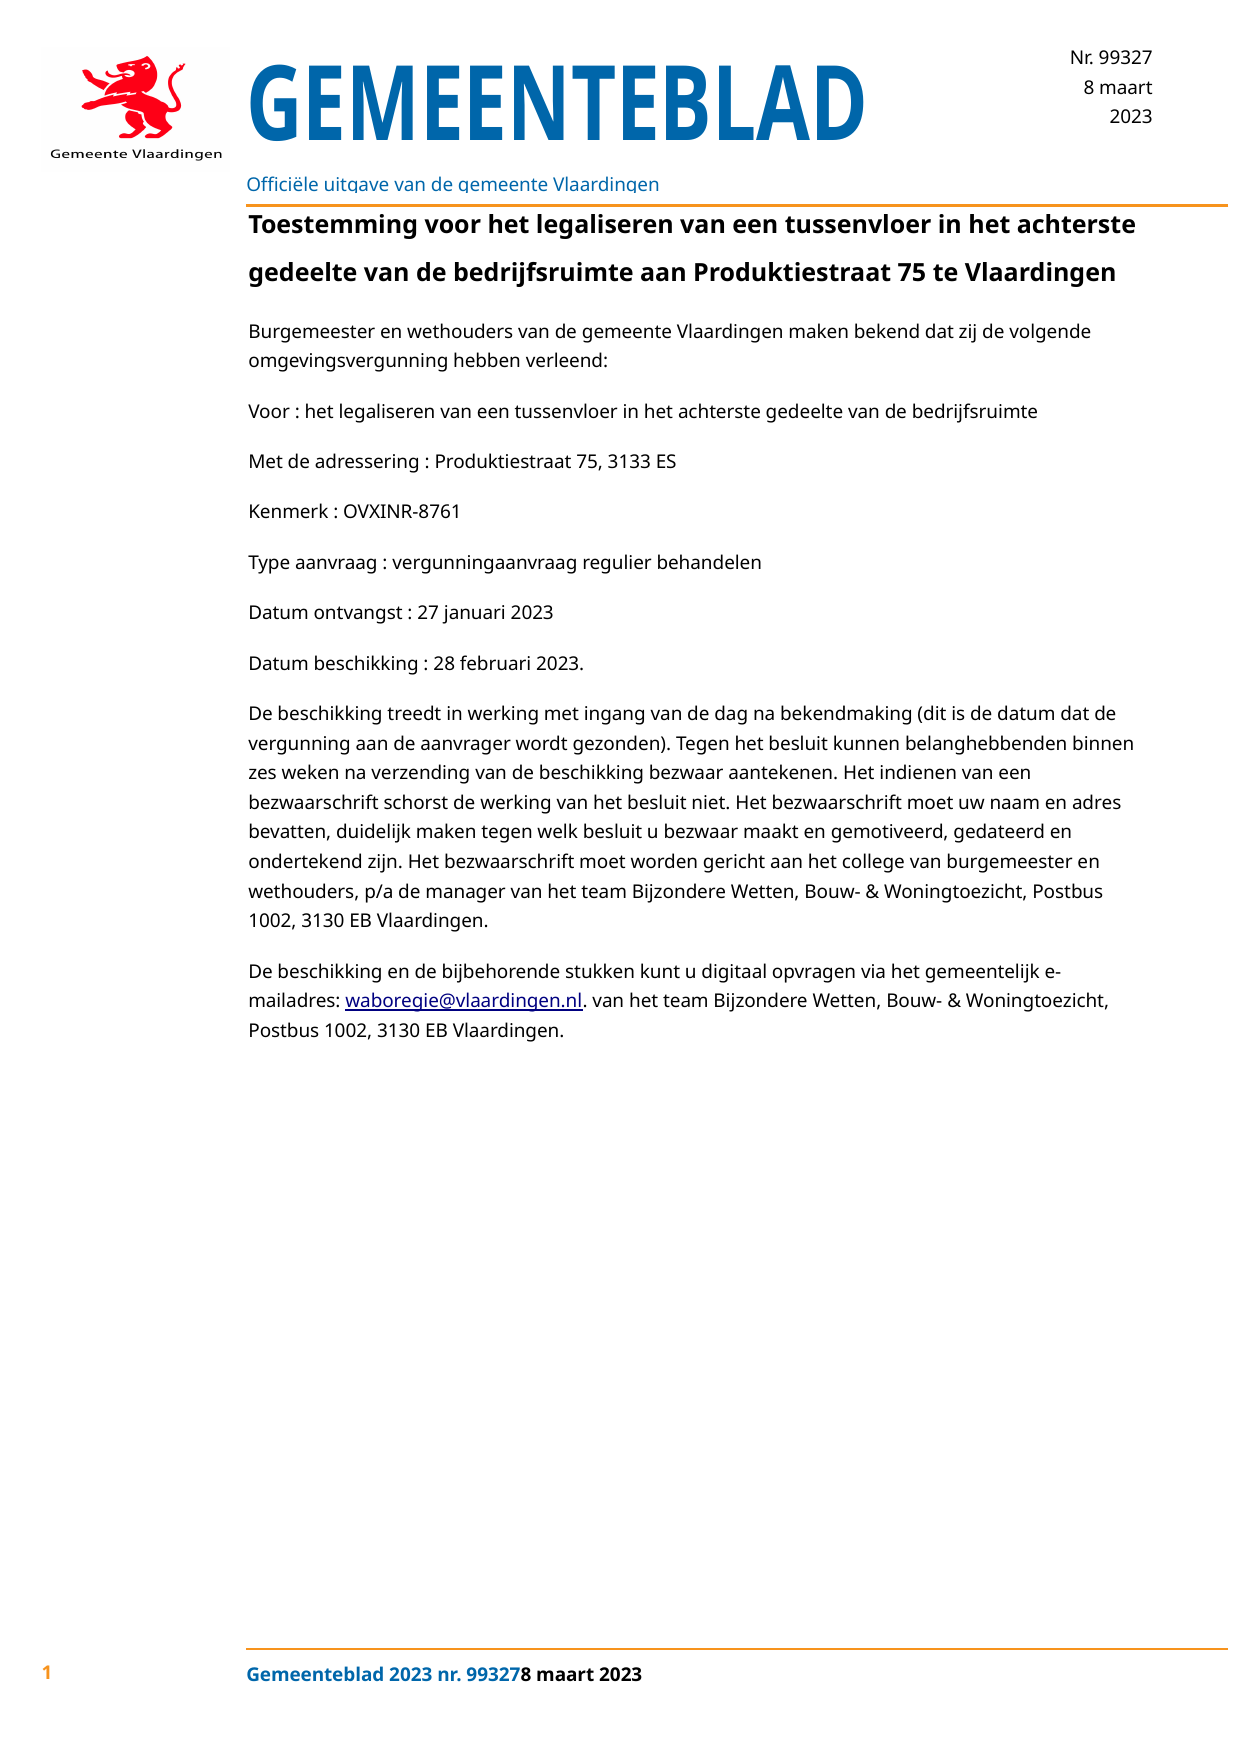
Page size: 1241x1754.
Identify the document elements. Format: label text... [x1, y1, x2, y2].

text Type aanvraag : vergunningaanvraag regulier behandelen [248, 549, 1152, 575]
text Kenmerk : OVXINR-8761 [248, 499, 1152, 524]
text Toestemming voor het legaliseren van een tussenvloer in het achterste gedeelte van de bedrijfsruimte aan Produktiestraat 75 te Vlaardingen [248, 207, 1152, 288]
text Datum beschikking : 28 februari 2023. [248, 650, 1152, 676]
text Voor : het legaliseren van een tussenvloer in het achterste gedeelte van de bedrijfsruimte [248, 398, 1152, 424]
text Datum ontvangst : 27 januari 2023 [248, 599, 1152, 625]
text Burgemeester en wethouders van de gemeente Vlaardingen maken bekend dat zij de volgende omgevingsvergunning hebben verleend: [248, 318, 1152, 373]
text De beschikking en de bijbehorende stukken kunt u digitaal opvragen via het gemeentelijk e-mailadres: waboregie@vlaardingen.nl. van het team Bijzondere Wetten, Bouw- & Woningtoezicht, Postbus 1002, 3130 EB Vlaardingen. [248, 958, 1152, 1043]
text De beschikking treedt in werking met ingang van de dag na bekendmaking (dit is de datum dat de vergunning aan de aanvrager wordt gezonden). Tegen het besluit kunnen belanghebbenden binnen zes weken na verzending van de beschikking bezwaar aantekenen. Het indienen van een bezwaarschrift schorst de werking van het besluit niet. Het bezwaarschrift moet uw naam en adres bevatten, duidelijk maken tegen welk besluit u bezwaar maakt en gemotiveerd, gedateerd en ondertekend zijn. Het bezwaarschrift moet worden gericht aan het college van burgemeester en wethouders, p/a de manager van het team Bijzondere Wetten, Bouw- & Woningtoezicht, Postbus 1002, 3130 EB Vlaardingen. [248, 700, 1152, 933]
picture [41, 47, 231, 172]
text Met de adressering : Produktiestraat 75, 3133 ES [248, 448, 1152, 474]
